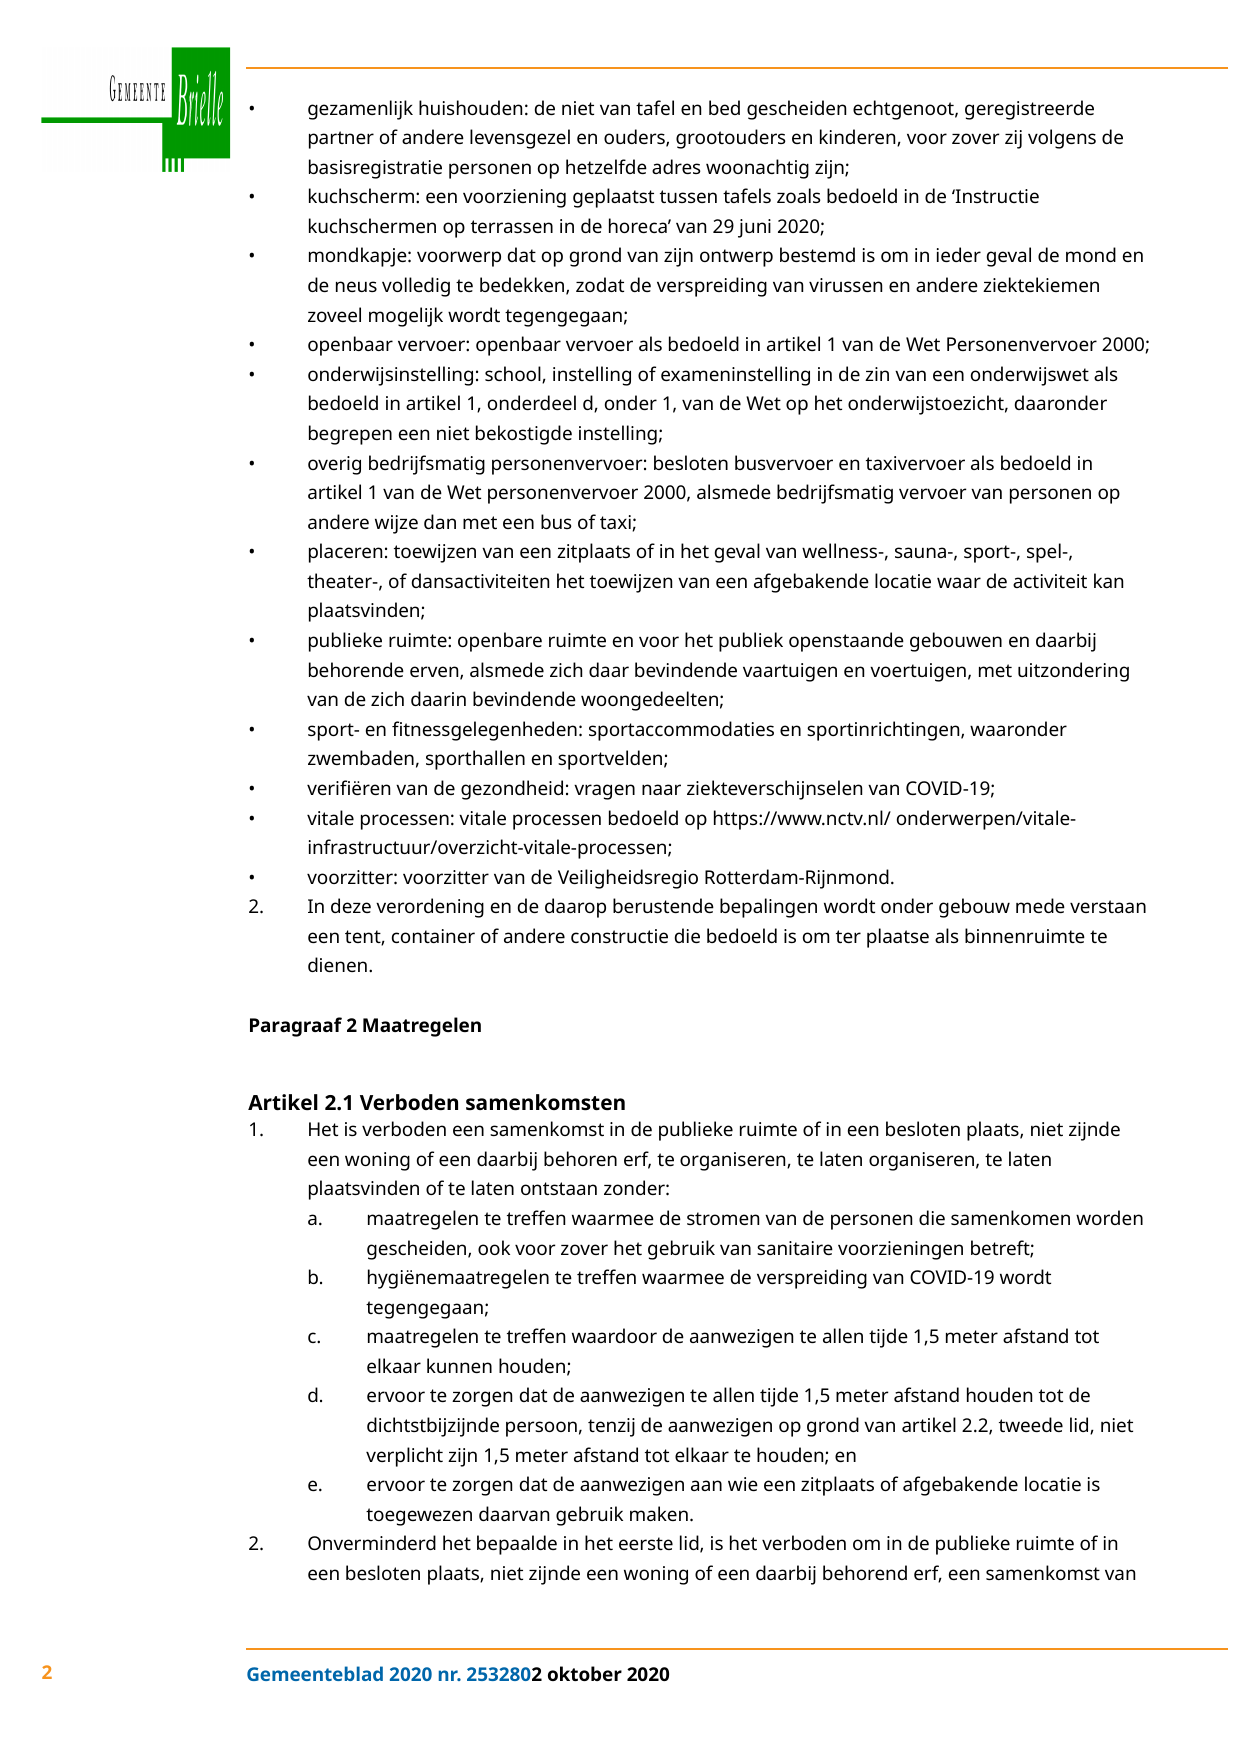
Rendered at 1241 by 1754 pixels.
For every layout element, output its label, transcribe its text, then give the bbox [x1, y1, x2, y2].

list overig bedrijfsmatig personenvervoer: besloten busvervoer en taxivervoer als bedoeld in artikel 1 van de Wet personenvervoer 2000, alsmede bedrijfsmatig vervoer van personen op andere wijze dan met een bus of taxi; [248, 450, 1152, 535]
list vitale processen: vitale processen bedoeld op https://www.nctv.nl/ onderwerpen/vitale-infrastructuur/overzicht-vitale-processen; [248, 805, 1152, 860]
text Artikel 2.1 Verboden samenkomsten [248, 1088, 1152, 1116]
list sport- en fitnessgelegenheden: sportaccommodaties en sportinrichtingen, waaronder zwembaden, sporthallen en sportvelden; [248, 716, 1152, 771]
text Paragraaf 2 Maatregelen [248, 1012, 1152, 1038]
list voorzitter: voorzitter van de Veiligheidsregio Rotterdam-Rijnmond. [248, 864, 1152, 890]
list placeren: toewijzen van een zitplaats of in het geval van wellness-, sauna-, sport-, spel-, theater-, of dansactiviteiten het toewijzen van een afgebakende locatie waar de activiteit kan plaatsvinden; [248, 538, 1152, 623]
picture [41, 47, 231, 172]
list maatregelen te treffen waarmee de stromen van de personen die samenkomen worden gescheiden, ook voor zover het gebruik van sanitaire voorzieningen betreft; [307, 1205, 1152, 1261]
list onderwijsinstelling: school, instelling of exameninstelling in de zin van een onderwijswet als bedoeld in artikel 1, onderdeel d, onder 1, van de Wet op het onderwijstoezicht, daaronder begrepen een niet bekostigde instelling; [248, 361, 1152, 446]
list Het is verboden een samenkomst in de publieke ruimte of in een besloten plaats, niet zijnde een woning of een daarbij behoren erf, te organiseren, te laten organiseren, te laten plaatsvinden of te laten ontstaan zonder: [248, 1116, 1152, 1201]
list mondkapje: voorwerp dat op grond van zijn ontwerp bestemd is om in ieder geval de mond en de neus volledig te bedekken, zodat de verspreiding van virussen en andere ziektekiemen zoveel mogelijk wordt tegengegaan; [248, 243, 1152, 328]
list Onverminderd het bepaalde in het eerste lid, is het verboden om in de publieke ruimte of in een besloten plaats, niet zijnde een woning of een daarbij behorend erf, een samenkomst van [248, 1531, 1152, 1586]
list maatregelen te treffen waardoor de aanwezigen te allen tijde 1,5 meter afstand tot elkaar kunnen houden; [307, 1323, 1152, 1379]
list gezamenlijk huishouden: de niet van tafel en bed gescheiden echtgenoot, geregistreerde partner of andere levensgezel en ouders, grootouders en kinderen, voor zover zij volgens de basisregistratie personen op hetzelfde adres woonachtig zijn; [248, 95, 1152, 180]
list ervoor te zorgen dat de aanwezigen te allen tijde 1,5 meter afstand houden tot de dichtstbijzijnde persoon, tenzij de aanwezigen op grond van artikel 2.2, tweede lid, niet verplicht zijn 1,5 meter afstand tot elkaar te houden; en [307, 1383, 1152, 1468]
list verifiëren van de gezondheid: vragen naar ziekteverschijnselen van COVID-19; [248, 775, 1152, 801]
list kuchscherm: een voorziening geplaatst tussen tafels zoals bedoeld in de ‘Instructie kuchschermen op terrassen in de horeca’ van 29 juni 2020; [248, 183, 1152, 239]
list publieke ruimte: openbare ruimte en voor het publiek openstaande gebouwen en daarbij behorende erven, alsmede zich daar bevindende vaartuigen en voertuigen, met uitzondering van de zich daarin bevindende woongedeelten; [248, 627, 1152, 712]
list ervoor te zorgen dat de aanwezigen aan wie een zitplaats of afgebakende locatie is toegewezen daarvan gebruik maken. [307, 1471, 1152, 1527]
list openbaar vervoer: openbaar vervoer als bedoeld in artikel 1 van de Wet Personenvervoer 2000; [248, 331, 1152, 357]
list In deze verordening en de daarop berustende bepalingen wordt onder gebouw mede verstaan een tent, container of andere constructie die bedoeld is om ter plaatse als binnenruimte te dienen. [248, 893, 1152, 978]
list hygiënemaatregelen te treffen waarmee de verspreiding van COVID-19 wordt tegengegaan; [307, 1264, 1152, 1320]
